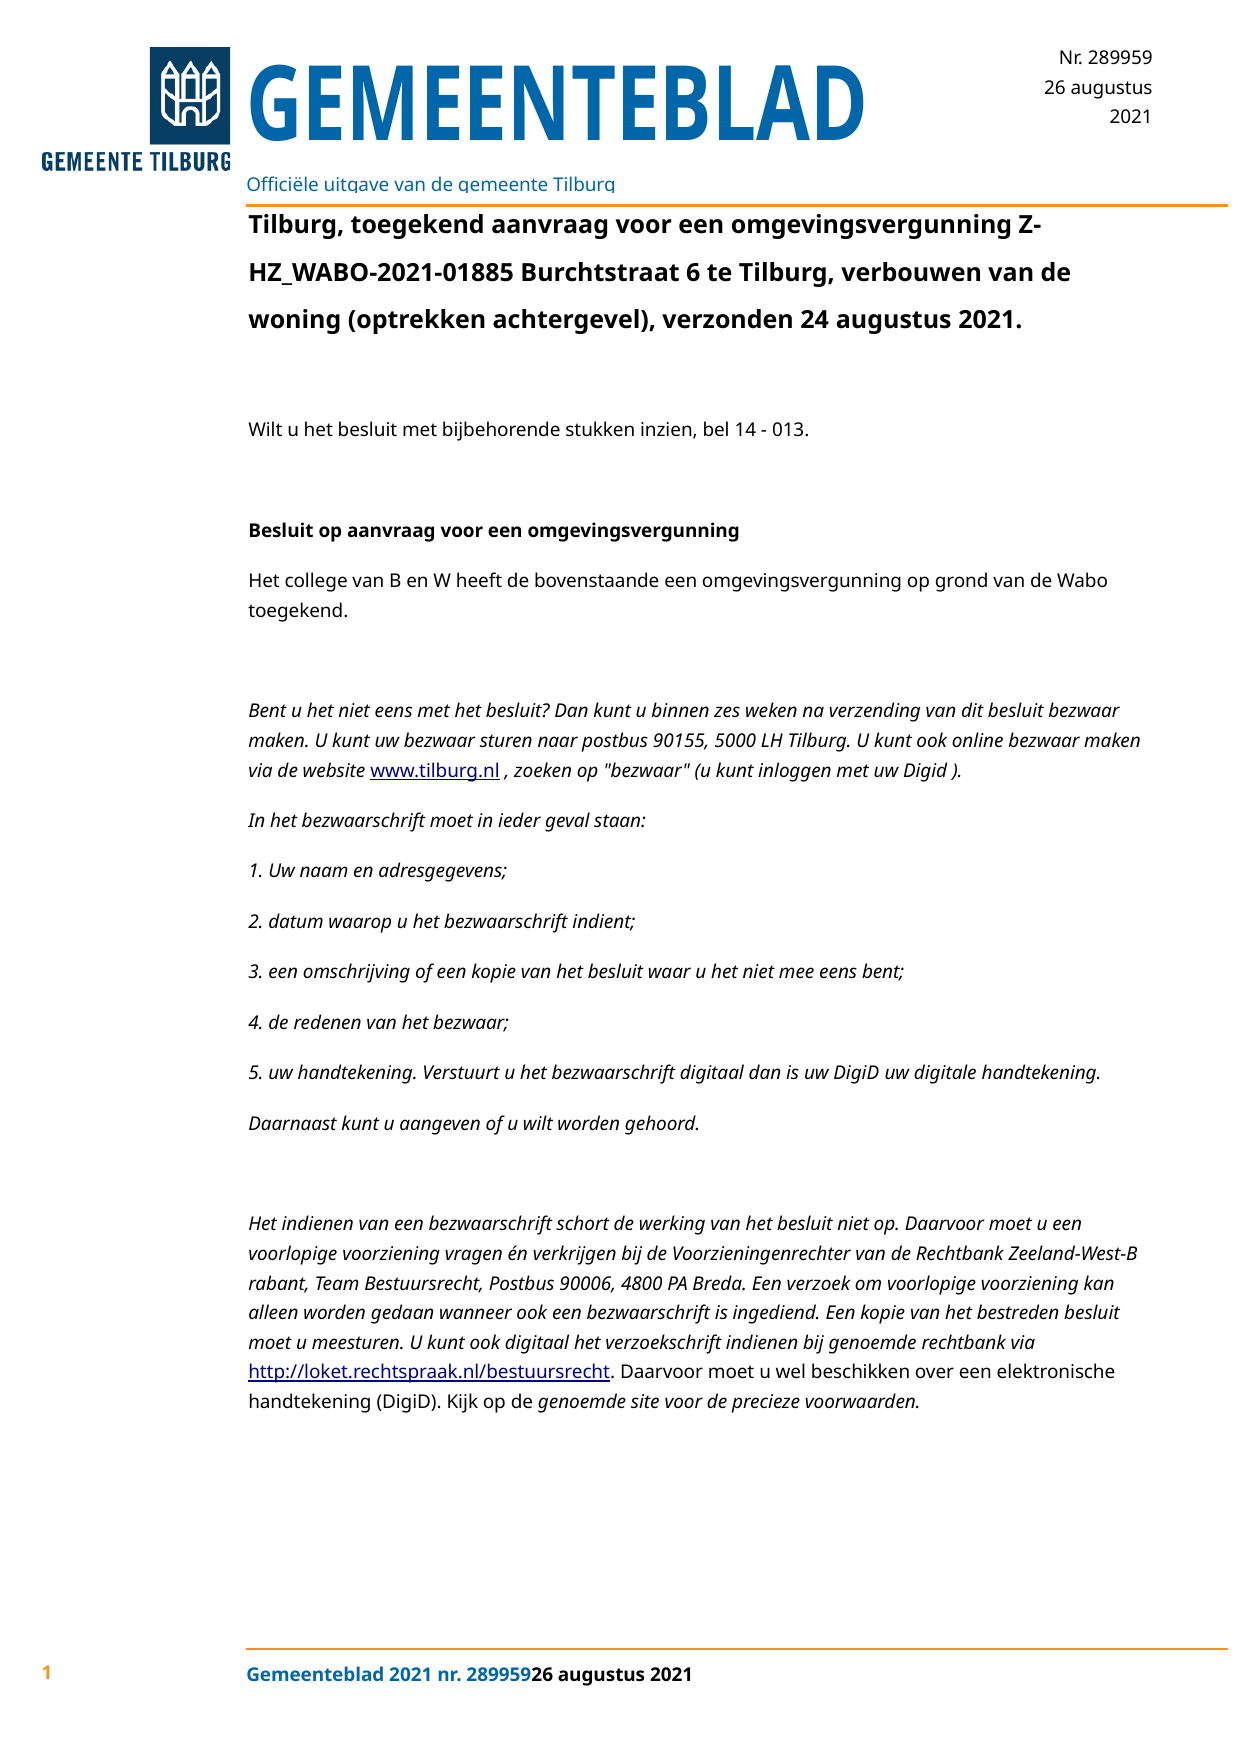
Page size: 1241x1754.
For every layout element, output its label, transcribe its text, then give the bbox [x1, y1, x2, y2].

text Tilburg, toegekend aanvraag voor een omgevingsvergunning Z-HZ_WABO-2021-01885 Burchtstraat 6 te Tilburg, verbouwen van de woning (optrekken achtergevel), verzonden 24 augustus 2021. [248, 207, 1152, 336]
picture [41, 47, 231, 172]
text Het college van B en W heeft de bovenstaande een omgevingsvergunning op grond van de Wabo toegekend. [248, 567, 1152, 622]
text 3. een omschrijving of een kopie van het besluit waar u het niet mee eens bent; [248, 958, 1152, 984]
text Bent u het niet eens met het besluit? Dan kunt u binnen zes weken na verzending van dit besluit bezwaar maken. U kunt uw bezwaar sturen naar postbus 90155, 5000 LH Tilburg. U kunt ook online bezwaar maken via de website www.tilburg.nl , zoeken op "bezwaar" (u kunt inloggen met uw Digid ). [248, 698, 1152, 782]
text Besluit op aanvraag voor een omgevingsvergunning [248, 517, 1152, 542]
text Daarnaast kunt u aangeven of u wilt worden gehoord. [248, 1110, 1152, 1135]
text Wilt u het besluit met bijbehorende stukken inzien, bel 14 - 013. [248, 416, 1152, 442]
text 2. datum waarop u het bezwaarschrift indient; [248, 908, 1152, 934]
text Het indienen van een bezwaarschrift schort de werking van het besluit niet op. Daarvoor moet u een voorlopige voorziening vragen én verkrijgen bij de Voorzieningenrechter van de Rechtbank Zeeland-West-B rabant, Team Bestuursrecht, Postbus 90006, 4800 PA Breda. Een verzoek om voorlopige voorziening kan alleen worden gedaan wanneer ook een bezwaarschrift is ingediend. Een kopie van het bestreden besluit moet u meesturen. U kunt ook digitaal het verzoekschrift indienen bij genoemde rechtbank via http://loket.rechtspraak.nl/bestuursrecht. Daarvoor moet u wel beschikken over een elektronische handtekening (DigiD). Kijk op de genoemde site voor de precieze voorwaarden. [248, 1211, 1152, 1414]
text 5. uw handtekening. Verstuurt u het bezwaarschrift digitaal dan is uw DigiD uw digitale handtekening. [248, 1059, 1152, 1085]
text In het bezwaarschrift moet in ieder geval staan: [248, 807, 1152, 833]
text 4. de redenen van het bezwaar; [248, 1009, 1152, 1034]
text 1. Uw naam en adresgegevens; [248, 858, 1152, 883]
